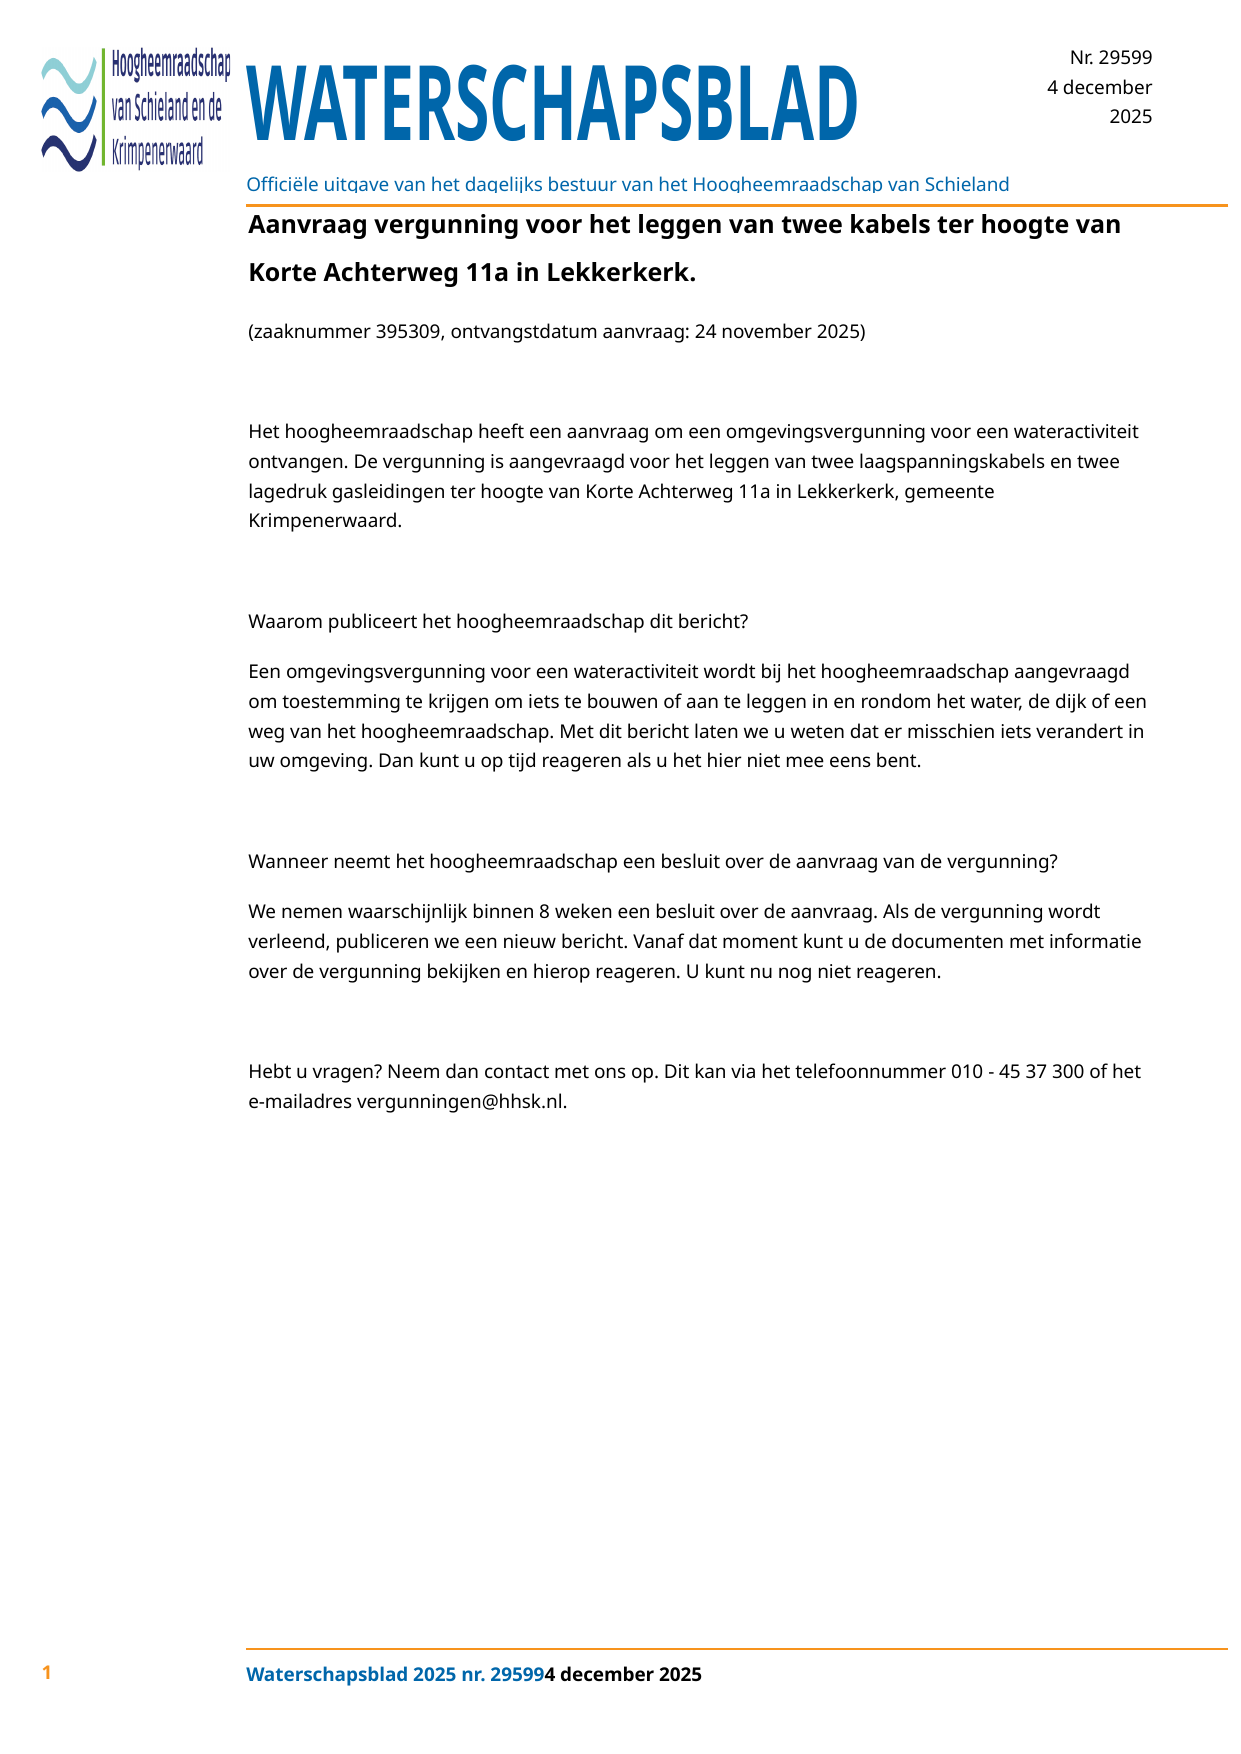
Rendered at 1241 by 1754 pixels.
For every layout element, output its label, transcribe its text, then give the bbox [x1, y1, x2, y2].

text Een omgevingsvergunning voor een wateractiviteit wordt bij het hoogheemraadschap aangevraagd om toestemming te krijgen om iets te bouwen of aan te leggen in en rondom het water, de dijk of een weg van het hoogheemraadschap. Met dit bericht laten we u weten dat er misschien iets verandert in uw omgeving. Dan kunt u op tijd reageren als u het hier niet mee eens bent. [248, 659, 1152, 773]
text Wanneer neemt het hoogheemraadschap een besluit over de aanvraag van de vergunning? [248, 848, 1152, 874]
text Hebt u vragen? Neem dan contact met ons op. Dit kan via het telefoonnummer 010 - 45 37 300 of het e-mailadres vergunningen@hhsk.nl. [248, 1059, 1152, 1114]
text Aanvraag vergunning voor het leggen van twee kabels ter hoogte van Korte Achterweg 11a in Lekkerkerk. [248, 207, 1152, 288]
text We nemen waarschijnlijk binnen 8 weken een besluit over de aanvraag. Als de vergunning wordt verleend, publiceren we een nieuw bericht. Vanaf dat moment kunt u de documenten met informatie over de vergunning bekijken en hierop reageren. U kunt nu nog niet reageren. [248, 899, 1152, 984]
text Waarom publiceert het hoogheemraadschap dit bericht? [248, 608, 1152, 634]
text (zaaknummer 395309, ontvangstdatum aanvraag: 24 november 2025) [248, 318, 1152, 344]
picture [41, 47, 231, 172]
text Het hoogheemraadschap heeft een aanvraag om een omgevingsvergunning voor een wateractiviteit ontvangen. De vergunning is aangevraagd voor het leggen van twee laagspanningskabels en twee lagedruk gasleidingen ter hoogte van Korte Achterweg 11a in Lekkerkerk, gemeente Krimpenerwaard. [248, 419, 1152, 533]
